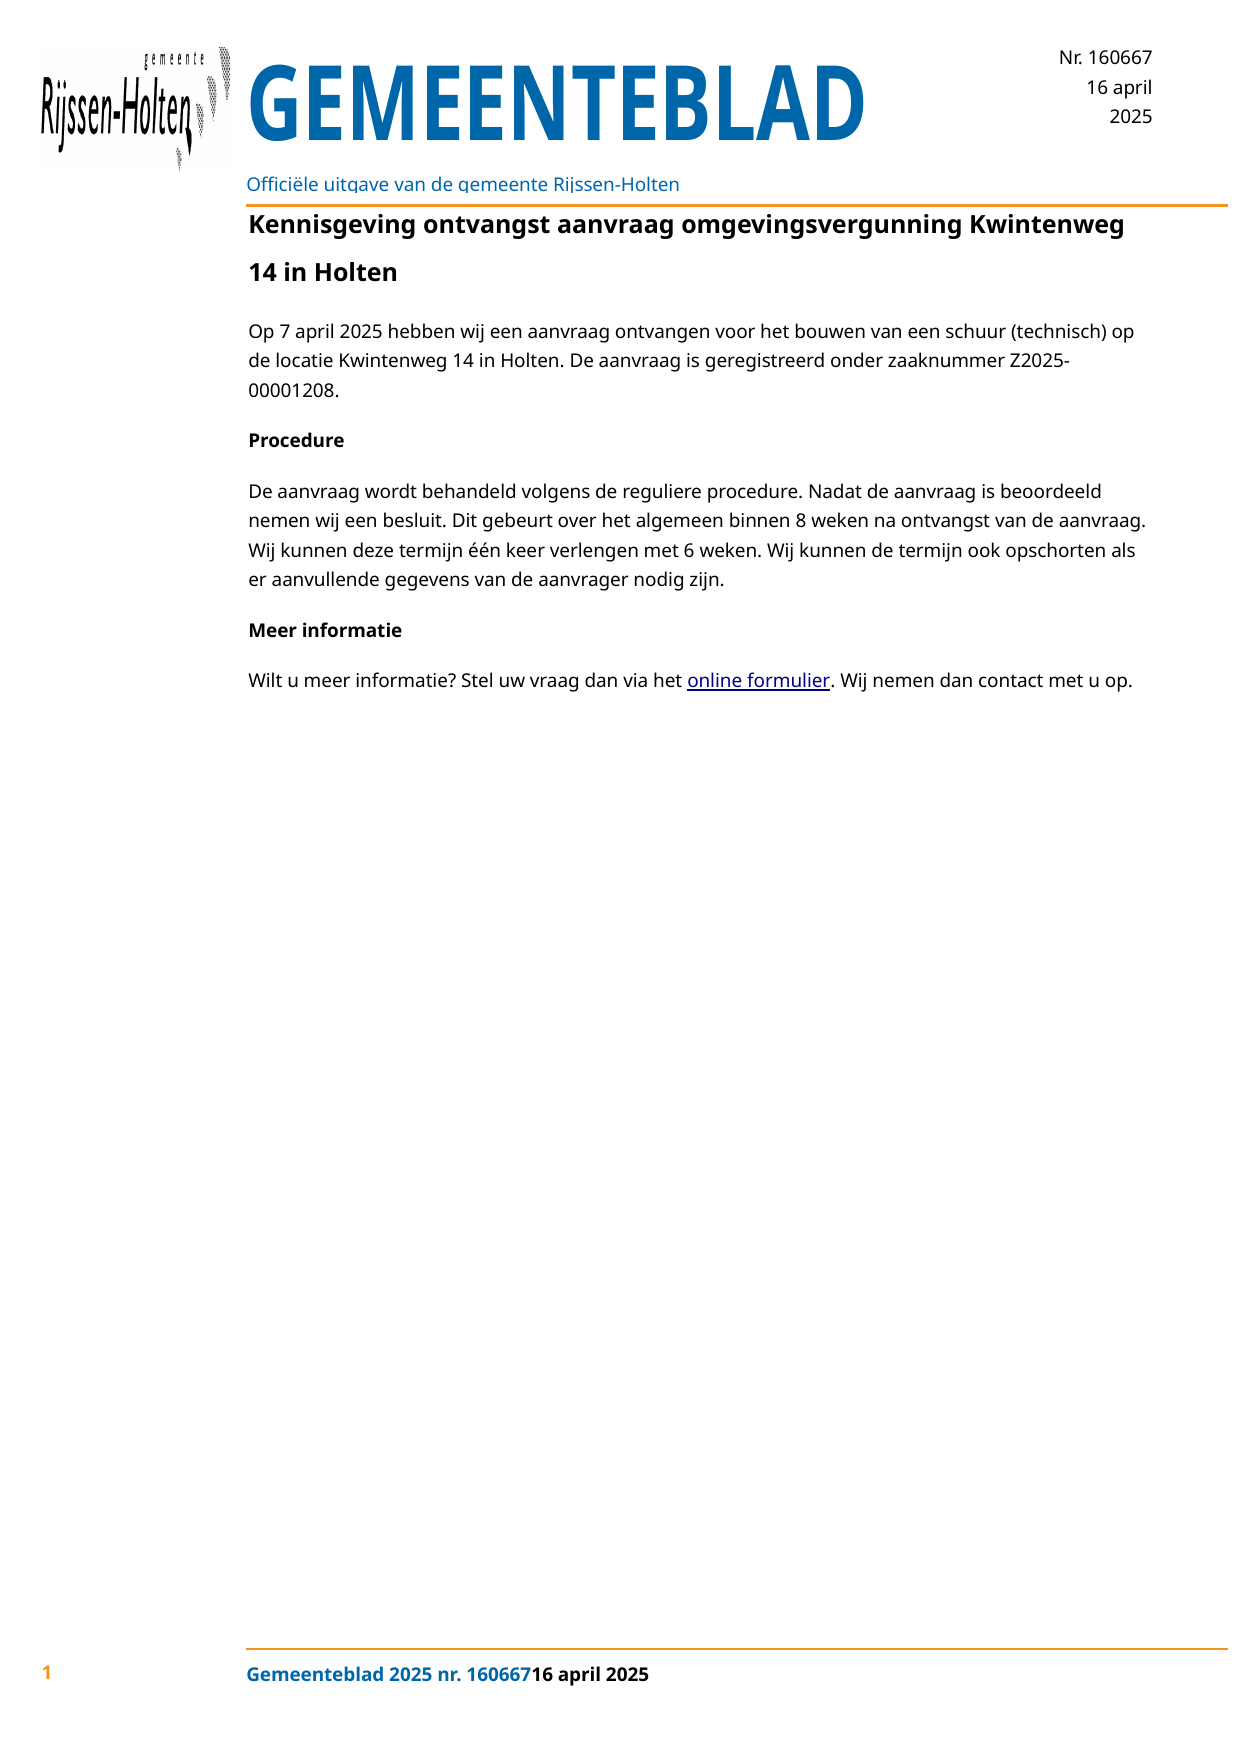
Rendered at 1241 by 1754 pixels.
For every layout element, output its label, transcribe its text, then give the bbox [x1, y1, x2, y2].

picture [41, 47, 231, 172]
text Wilt u meer informatie? Stel uw vraag dan via het online formulier. Wij nemen dan contact met u op. [248, 667, 1152, 693]
text Op 7 april 2025 hebben wij een aanvraag ontvangen voor het bouwen van een schuur (technisch) op de locatie Kwintenweg 14 in Holten. De aanvraag is geregistreerd onder zaaknummer Z2025-00001208. [248, 318, 1152, 403]
text De aanvraag wordt behandeld volgens de reguliere procedure. Nadat de aanvraag is beoordeeld nemen wij een besluit. Dit gebeurt over het algemeen binnen 8 weken na ontvangst van de aanvraag. Wij kunnen deze termijn één keer verlengen met 6 weken. Wij kunnen de termijn ook opschorten als er aanvullende gegevens van de aanvrager nodig zijn. [248, 478, 1152, 592]
text Kennisgeving ontvangst aanvraag omgevingsvergunning Kwintenweg 14 in Holten [248, 207, 1152, 288]
text Procedure [248, 427, 1152, 453]
text Meer informatie [248, 617, 1152, 643]
